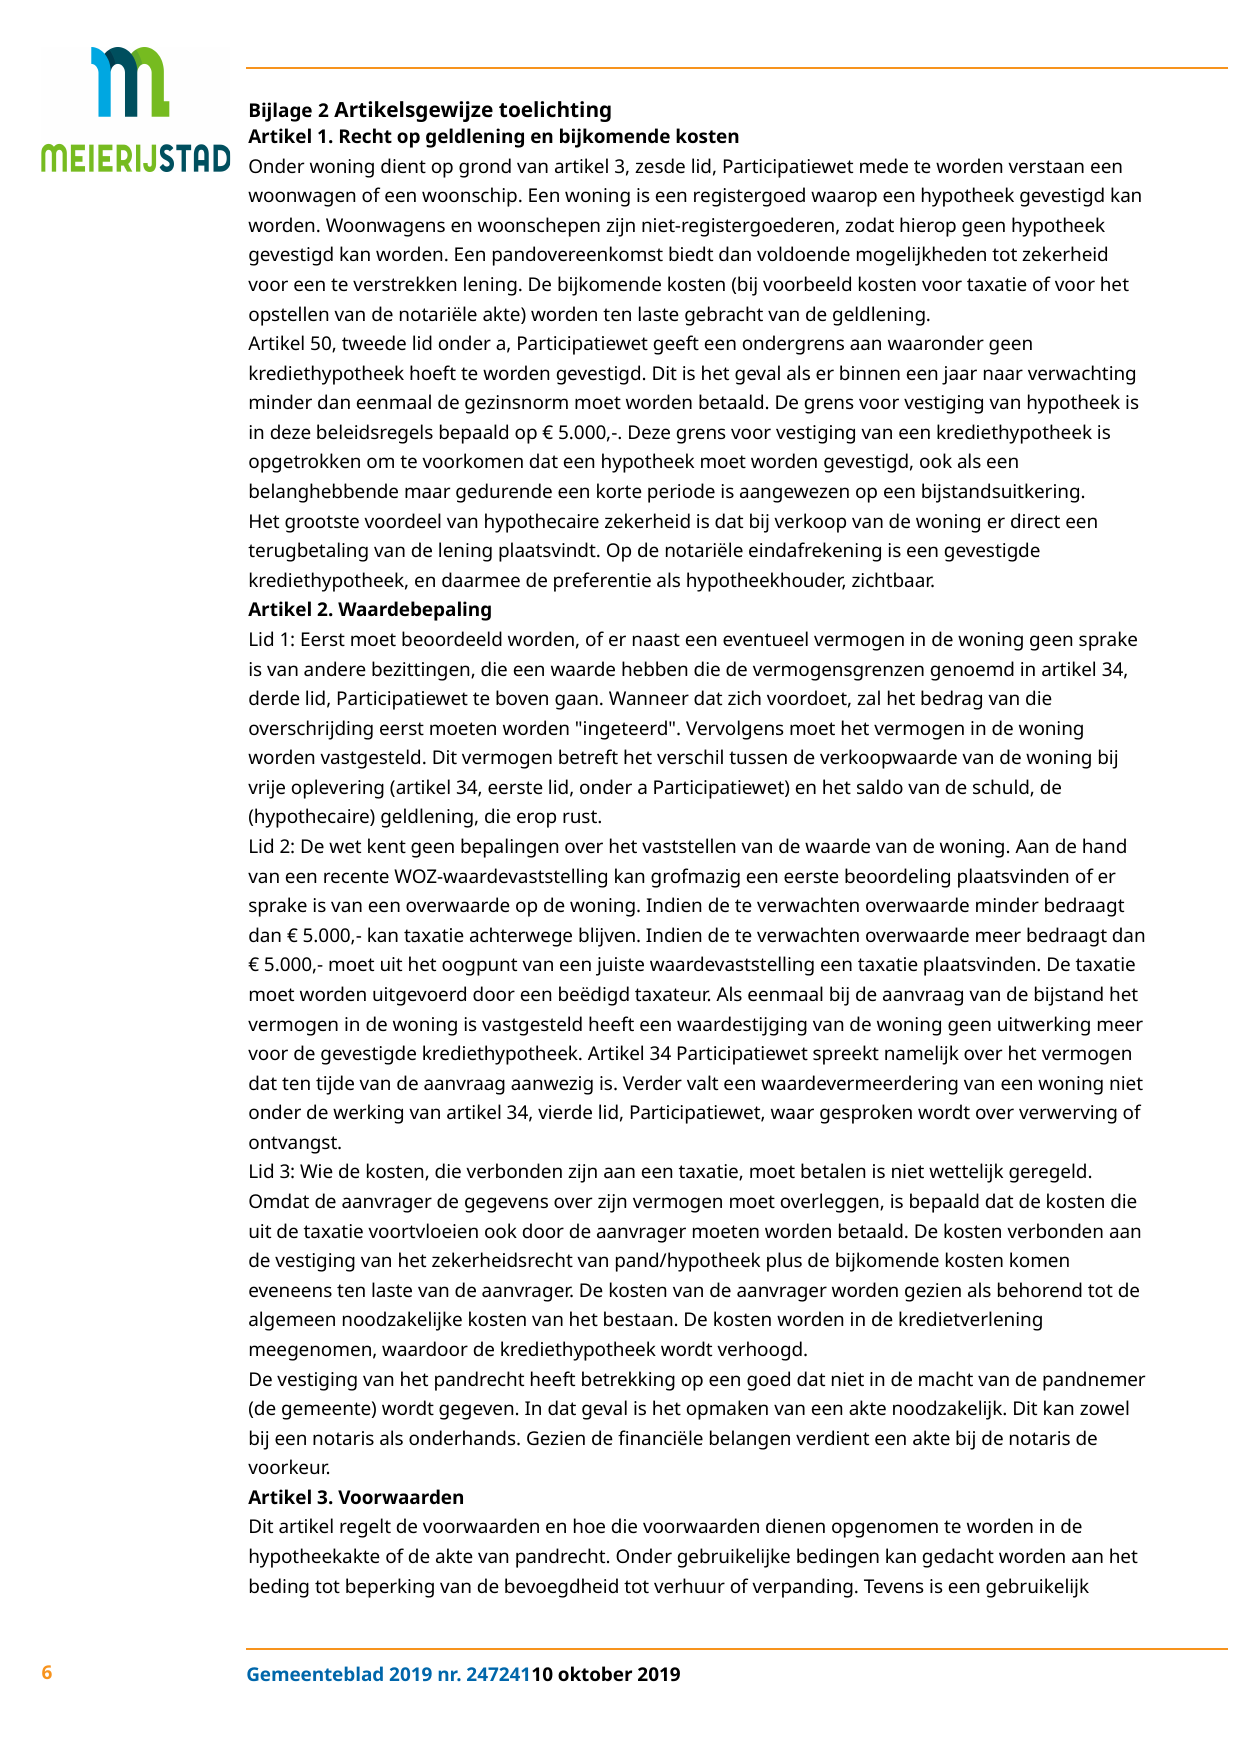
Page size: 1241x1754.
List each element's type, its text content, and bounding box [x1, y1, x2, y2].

text Artikel 3. Voorwaarden [248, 1484, 1152, 1510]
text Artikel 2. Waardebepaling [248, 597, 1152, 622]
text Dit artikel regelt de voorwaarden en hoe die voorwaarden dienen opgenomen te worden in de hypotheekakte of de akte van pandrecht. Onder gebruikelijke bedingen kan gedacht worden aan het beding tot beperking van de bevoegdheid tot verhuur of verpanding. Tevens is een gebruikelijk [248, 1514, 1152, 1599]
picture [41, 47, 231, 172]
text De vestiging van het pandrecht heeft betrekking op een goed dat niet in de macht van de pandnemer (de gemeente) wordt gegeven. In dat geval is het opmaken van een akte noodzakelijk. Dit kan zowel bij een notaris als onderhands. Gezien de financiële belangen verdient een akte bij de notaris de voorkeur. [248, 1366, 1152, 1480]
text Lid 3: Wie de kosten, die verbonden zijn aan een taxatie, moet betalen is niet wettelijk geregeld. Omdat de aanvrager de gegevens over zijn vermogen moet overleggen, is bepaald dat de kosten die uit de taxatie voortvloeien ook door de aanvrager moeten worden betaald. De kosten verbonden aan de vestiging van het zekerheidsrecht van pand/hypotheek plus de bijkomende kosten komen eveneens ten laste van de aanvrager. De kosten van de aanvrager worden gezien als behorend tot de algemeen noodzakelijke kosten van het bestaan. De kosten worden in de kredietverlening meegenomen, waardoor de krediethypotheek wordt verhoogd. [248, 1159, 1152, 1362]
text Lid 2: De wet kent geen bepalingen over het vaststellen van de waarde van de woning. Aan de hand van een recente WOZ-waardevaststelling kan grofmazig een eerste beoordeling plaatsvinden of er sprake is van een overwaarde op de woning. Indien de te verwachten overwaarde minder bedraagt dan € 5.000,- kan taxatie achterwege blijven. Indien de te verwachten overwaarde meer bedraagt dan € 5.000,- moet uit het oogpunt van een juiste waardevaststelling een taxatie plaatsvinden. De taxatie moet worden uitgevoerd door een beëdigd taxateur. Als eenmaal bij de aanvraag van de bijstand het vermogen in de woning is vastgesteld heeft een waardestijging van de woning geen uitwerking meer voor de gevestigde krediethypotheek. Artikel 34 Participatiewet spreekt namelijk over het vermogen dat ten tijde van de aanvraag aanwezig is. Verder valt een waardevermeerdering van een woning niet onder de werking van artikel 34, vierde lid, Participatiewet, waar gesproken wordt over verwerving of ontvangst. [248, 833, 1152, 1155]
text Bijlage 2 Artikelsgewijze toelichting [248, 95, 1152, 123]
text Het grootste voordeel van hypothecaire zekerheid is dat bij verkoop van de woning er direct een terugbetaling van de lening plaatsvindt. Op de notariële eindafrekening is een gevestigde krediethypotheek, en daarmee de preferentie als hypotheekhouder, zichtbaar. [248, 508, 1152, 593]
text Artikel 1. Recht op geldlening en bijkomende kosten [248, 123, 1152, 149]
text Artikel 50, tweede lid onder a, Participatiewet geeft een ondergrens aan waaronder geen krediethypotheek hoeft te worden gevestigd. Dit is het geval als er binnen een jaar naar verwachting minder dan eenmaal de gezinsnorm moet worden betaald. De grens voor vestiging van hypotheek is in deze beleidsregels bepaald op € 5.000,-. Deze grens voor vestiging van een krediethypotheek is opgetrokken om te voorkomen dat een hypotheek moet worden gevestigd, ook als een belanghebbende maar gedurende een korte periode is aangewezen op een bijstandsuitkering. [248, 330, 1152, 504]
text Onder woning dient op grond van artikel 3, zesde lid, Participatiewet mede te worden verstaan een woonwagen of een woonschip. Een woning is een registergoed waarop een hypotheek gevestigd kan worden. Woonwagens en woonschepen zijn niet-registergoederen, zodat hierop geen hypotheek gevestigd kan worden. Een pandovereenkomst biedt dan voldoende mogelijkheden tot zekerheid voor een te verstrekken lening. De bijkomende kosten (bij voorbeeld kosten voor taxatie of voor het opstellen van de notariële akte) worden ten laste gebracht van de geldlening. [248, 153, 1152, 327]
text Lid 1: Eerst moet beoordeeld worden, of er naast een eventueel vermogen in de woning geen sprake is van andere bezittingen, die een waarde hebben die de vermogensgrenzen genoemd in artikel 34, derde lid, Participatiewet te boven gaan. Wanneer dat zich voordoet, zal het bedrag van die overschrijding eerst moeten worden "ingeteerd". Vervolgens moet het vermogen in de woning worden vastgesteld. Dit vermogen betreft het verschil tussen de verkoopwaarde van de woning bij vrije oplevering (artikel 34, eerste lid, onder a Participatiewet) en het saldo van de schuld, de (hypothecaire) geldlening, die erop rust. [248, 626, 1152, 829]
